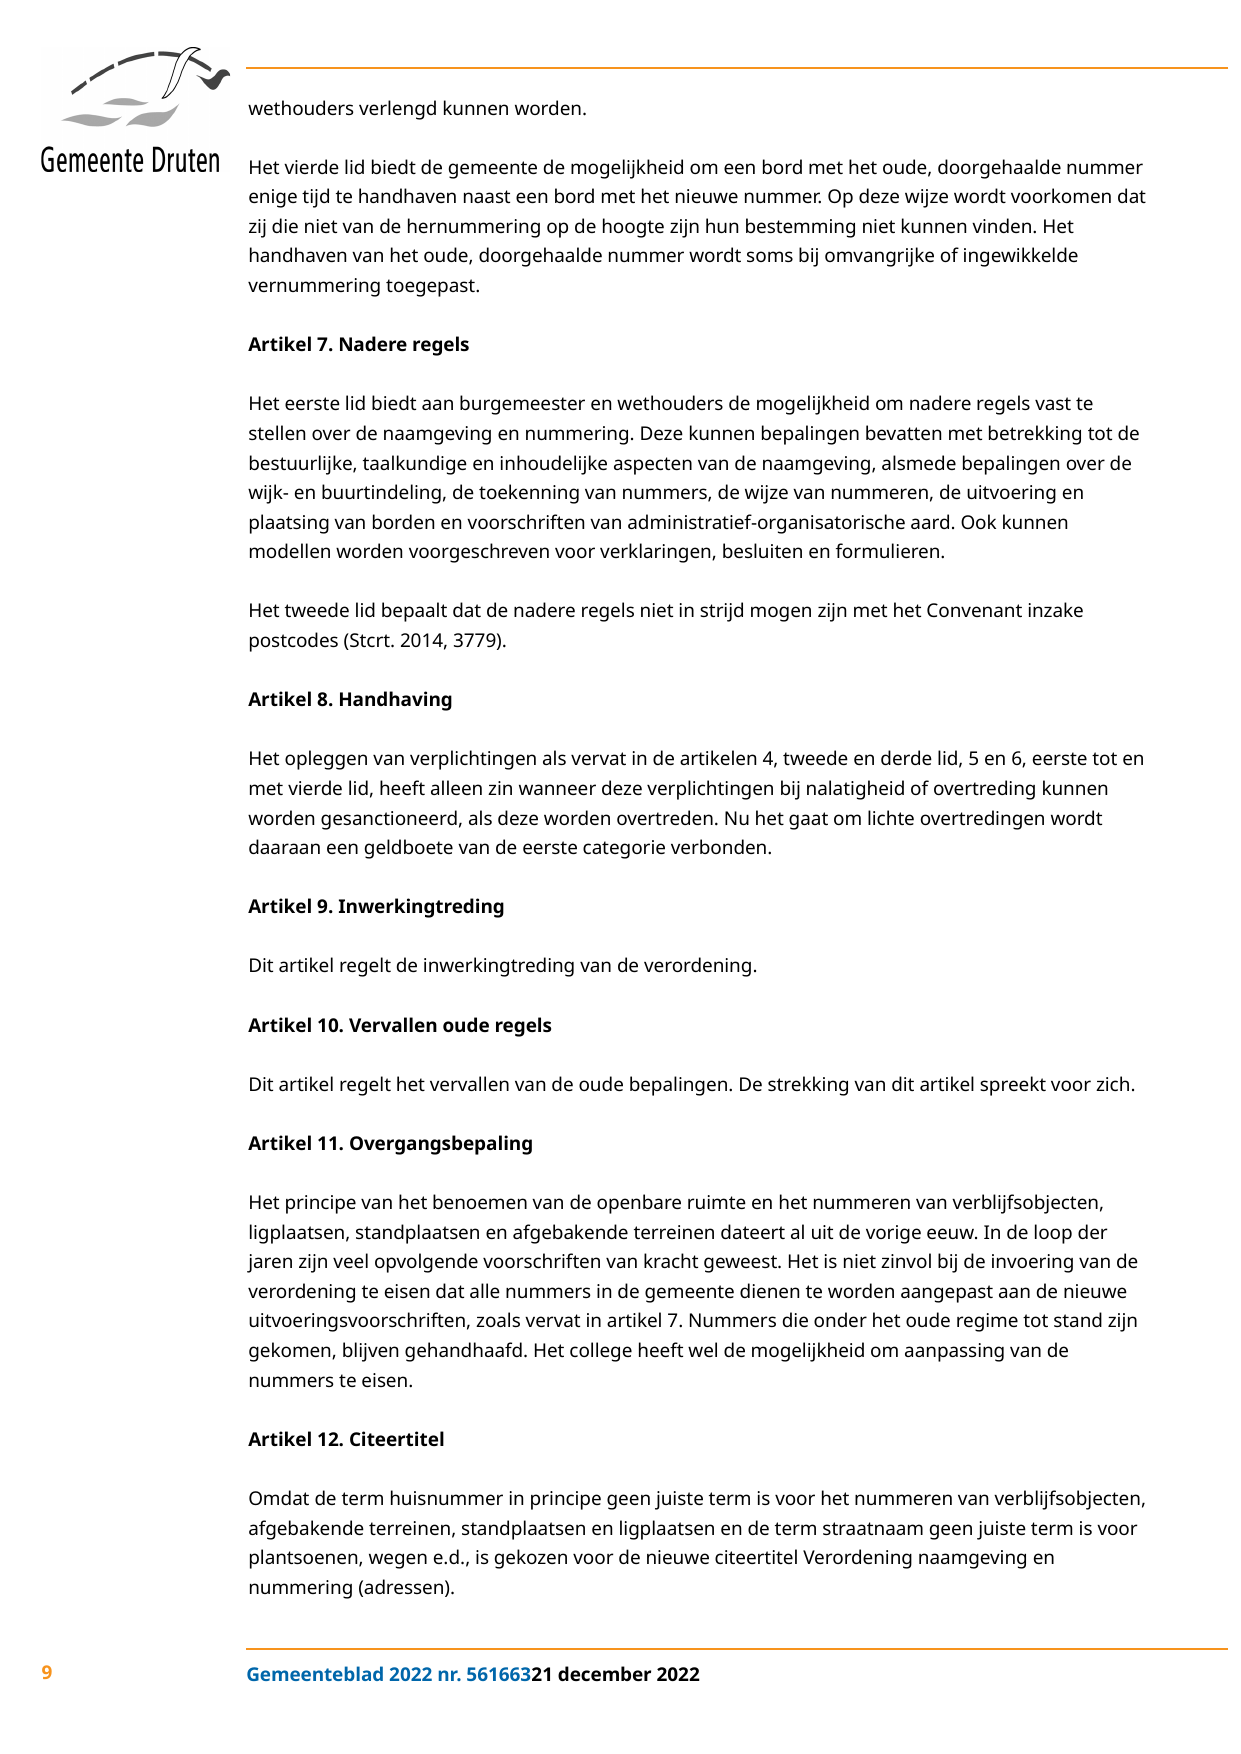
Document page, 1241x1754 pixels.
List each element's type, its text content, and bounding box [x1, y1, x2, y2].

text Het principe van het benoemen van de openbare ruimte en het nummeren van verblijfsobjecten, ligplaatsen, standplaatsen en afgebakende terreinen dateert al uit de vorige eeuw. In de loop der jaren zijn veel opvolgende voorschriften van kracht geweest. Het is niet zinvol bij de invoering van de verordening te eisen dat alle nummers in de gemeente dienen te worden aangepast aan de nieuwe uitvoeringsvoorschriften, zoals vervat in artikel 7. Nummers die onder het oude regime tot stand zijn gekomen, blijven gehandhaafd. Het college heeft wel de mogelijkheid om aanpassing van de nummers te eisen. [248, 1189, 1152, 1393]
picture [41, 47, 231, 172]
text Dit artikel regelt het vervallen van de oude bepalingen. De strekking van dit artikel spreekt voor zich. [248, 1071, 1152, 1097]
text Artikel 12. Citeertitel [248, 1426, 1152, 1452]
text Artikel 10. Vervallen oude regels [248, 1012, 1152, 1038]
text Omdat de term huisnummer in principe geen juiste term is voor het nummeren van verblijfsobjecten, afgebakende terreinen, standplaatsen en ligplaatsen en de term straatnaam geen juiste term is voor plantsoenen, wegen e.d., is gekozen voor de nieuwe citeertitel Verordening naamgeving en nummering (adressen). [248, 1485, 1152, 1600]
text Artikel 8. Handhaving [248, 686, 1152, 712]
text Het tweede lid bepaalt dat de nadere regels niet in strijd mogen zijn met het Convenant inzake postcodes (Stcrt. 2014, 3779). [248, 598, 1152, 653]
text Het opleggen van verplichtingen als vervat in de artikelen 4, tweede en derde lid, 5 en 6, eerste tot en met vierde lid, heeft alleen zin wanneer deze verplichtingen bij nalatigheid of overtreding kunnen worden gesanctioneerd, als deze worden overtreden. Nu het gaat om lichte overtredingen wordt daaraan een geldboete van de eerste categorie verbonden. [248, 746, 1152, 860]
text Artikel 9. Inwerkingtreding [248, 893, 1152, 919]
text wethouders verlengd kunnen worden. [248, 95, 1152, 121]
text Het eerste lid biedt aan burgemeester en wethouders de mogelijkheid om nadere regels vast te stellen over de naamgeving en nummering. Deze kunnen bepalingen bevatten met betrekking tot de bestuurlijke, taalkundige en inhoudelijke aspecten van de naamgeving, alsmede bepalingen over de wijk- en buurtindeling, de toekenning van nummers, de wijze van nummeren, de uitvoering en plaatsing van borden en voorschriften van administratief-organisatorische aard. Ook kunnen modellen worden voorgeschreven voor verklaringen, besluiten en formulieren. [248, 391, 1152, 564]
text Dit artikel regelt de inwerkingtreding van de verordening. [248, 953, 1152, 978]
text Artikel 11. Overgangsbepaling [248, 1130, 1152, 1156]
text Het vierde lid biedt de gemeente de mogelijkheid om een bord met het oude, doorgehaalde nummer enige tijd te handhaven naast een bord met het nieuwe nummer. Op deze wijze wordt voorkomen dat zij die niet van de hernummering op de hoogte zijn hun bestemming niet kunnen vinden. Het handhaven van het oude, doorgehaalde nummer wordt soms bij omvangrijke of ingewikkelde vernummering toegepast. [248, 154, 1152, 298]
text Artikel 7. Nadere regels [248, 331, 1152, 357]
